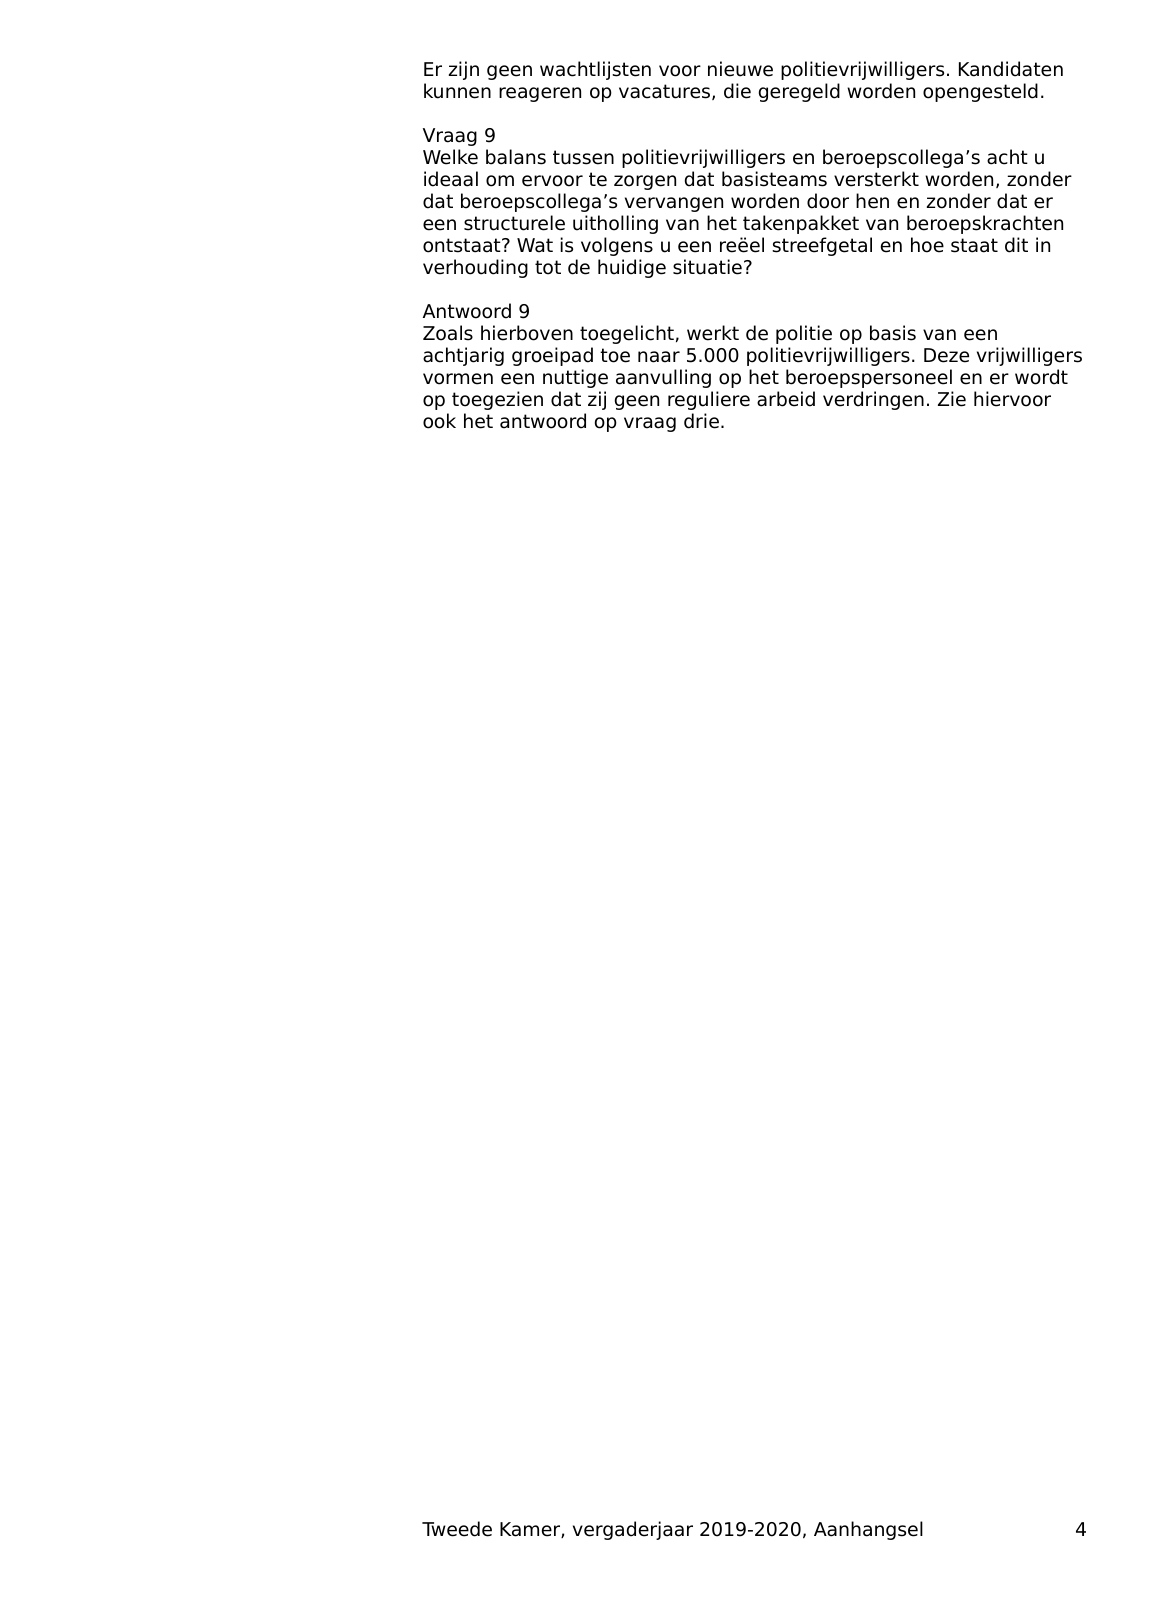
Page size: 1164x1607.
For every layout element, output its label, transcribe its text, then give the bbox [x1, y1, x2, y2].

text Er zijn geen wachtlijsten voor nieuwe politievrijwilligers. Kandidaten kunnen reageren op vacatures, die geregeld worden opengesteld. [422, 59, 1087, 103]
text Welke balans tussen politievrijwilligers en beroepscollega’s acht u ideaal om ervoor te zorgen dat basisteams versterkt worden, zonder dat beroepscollega’s vervangen worden door hen en zonder dat er een structurele uitholling van het takenpakket van beroepskrachten ontstaat? Wat is volgens u een reëel streefgetal en hoe staat dit in verhouding tot de huidige situatie? [422, 147, 1087, 279]
text Zoals hierboven toegelicht, werkt de politie op basis van een achtjarig groeipad toe naar 5.000 politievrijwilligers. Deze vrijwilligers vormen een nuttige aanvulling op het beroepspersoneel en er wordt op toegezien dat zij geen reguliere arbeid verdringen. Zie hiervoor ook het antwoord op vraag drie. [422, 323, 1087, 433]
text Vraag 9 [422, 125, 1087, 147]
text Antwoord 9 [422, 301, 1087, 323]
